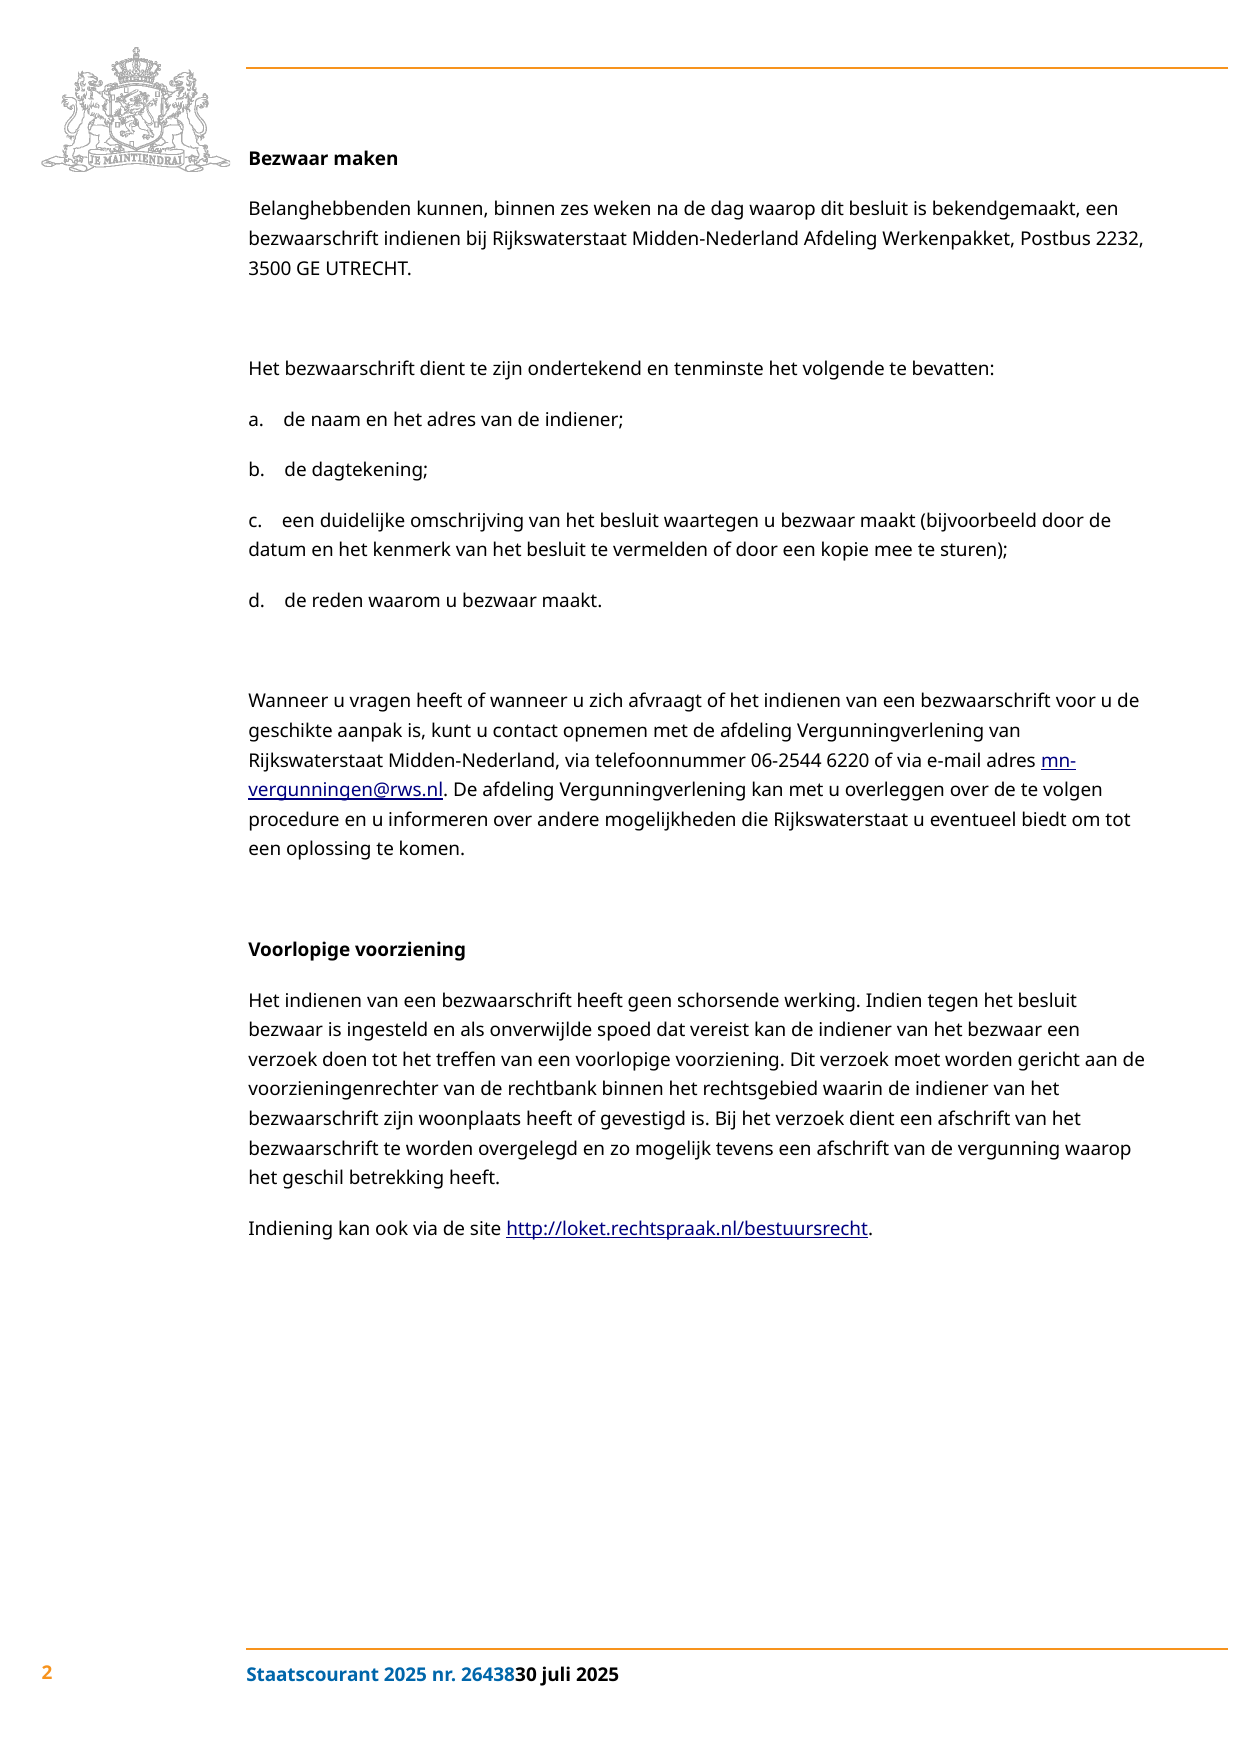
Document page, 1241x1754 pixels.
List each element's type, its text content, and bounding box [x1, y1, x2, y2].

text Het bezwaarschrift dient te zijn ondertekend en tenminste het volgende te bevatten: [248, 356, 1152, 381]
text Voorlopige voorziening [248, 936, 1152, 962]
text c. een duidelijke omschrijving van het besluit waartegen u bezwaar maakt (bijvoorbeeld door de datum en het kenmerk van het besluit te vermelden of door een kopie mee te sturen); [248, 507, 1152, 562]
text Bezwaar maken [248, 145, 1152, 171]
text Wanneer u vragen heeft of wanneer u zich afvraagt of het indienen van een bezwaarschrift voor u de geschikte aanpak is, kunt u contact opnemen met de afdeling Vergunningverlening van Rijkswaterstaat Midden-Nederland, via telefoonnummer 06-2544 6220 of via e-mail adres mn-vergunningen@rws.nl. De afdeling Vergunningverlening kan met u overleggen over de te volgen procedure en u informeren over andere mogelijkheden die Rijkswaterstaat u eventueel biedt om tot een oplossing te komen. [248, 688, 1152, 861]
text d. de reden waarom u bezwaar maakt. [248, 587, 1152, 613]
text b. de dagtekening; [248, 456, 1152, 482]
picture [41, 47, 231, 172]
text Het indienen van een bezwaarschrift heeft geen schorsende werking. Indien tegen het besluit bezwaar is ingesteld en als onverwijlde spoed dat vereist kan de indiener van het bezwaar een verzoek doen tot het treffen van een voorlopige voorziening. Dit verzoek moet worden gericht aan de voorzieningenrechter van de rechtbank binnen het rechtsgebied waarin de indiener van het bezwaarschrift zijn woonplaats heeft of gevestigd is. Bij het verzoek dient een afschrift van het bezwaarschrift te worden overgelegd en zo mogelijk tevens een afschrift van de vergunning waarop het geschil betrekking heeft. [248, 987, 1152, 1190]
text Indiening kan ook via de site http://loket.rechtspraak.nl/bestuursrecht. [248, 1215, 1152, 1241]
text a. de naam en het adres van de indiener; [248, 406, 1152, 432]
text Belanghebbenden kunnen, binnen zes weken na de dag waarop dit besluit is bekendgemaakt, een bezwaarschrift indienen bij Rijkswaterstaat Midden-Nederland Afdeling Werkenpakket, Postbus 2232, 3500 GE UTRECHT. [248, 196, 1152, 281]
